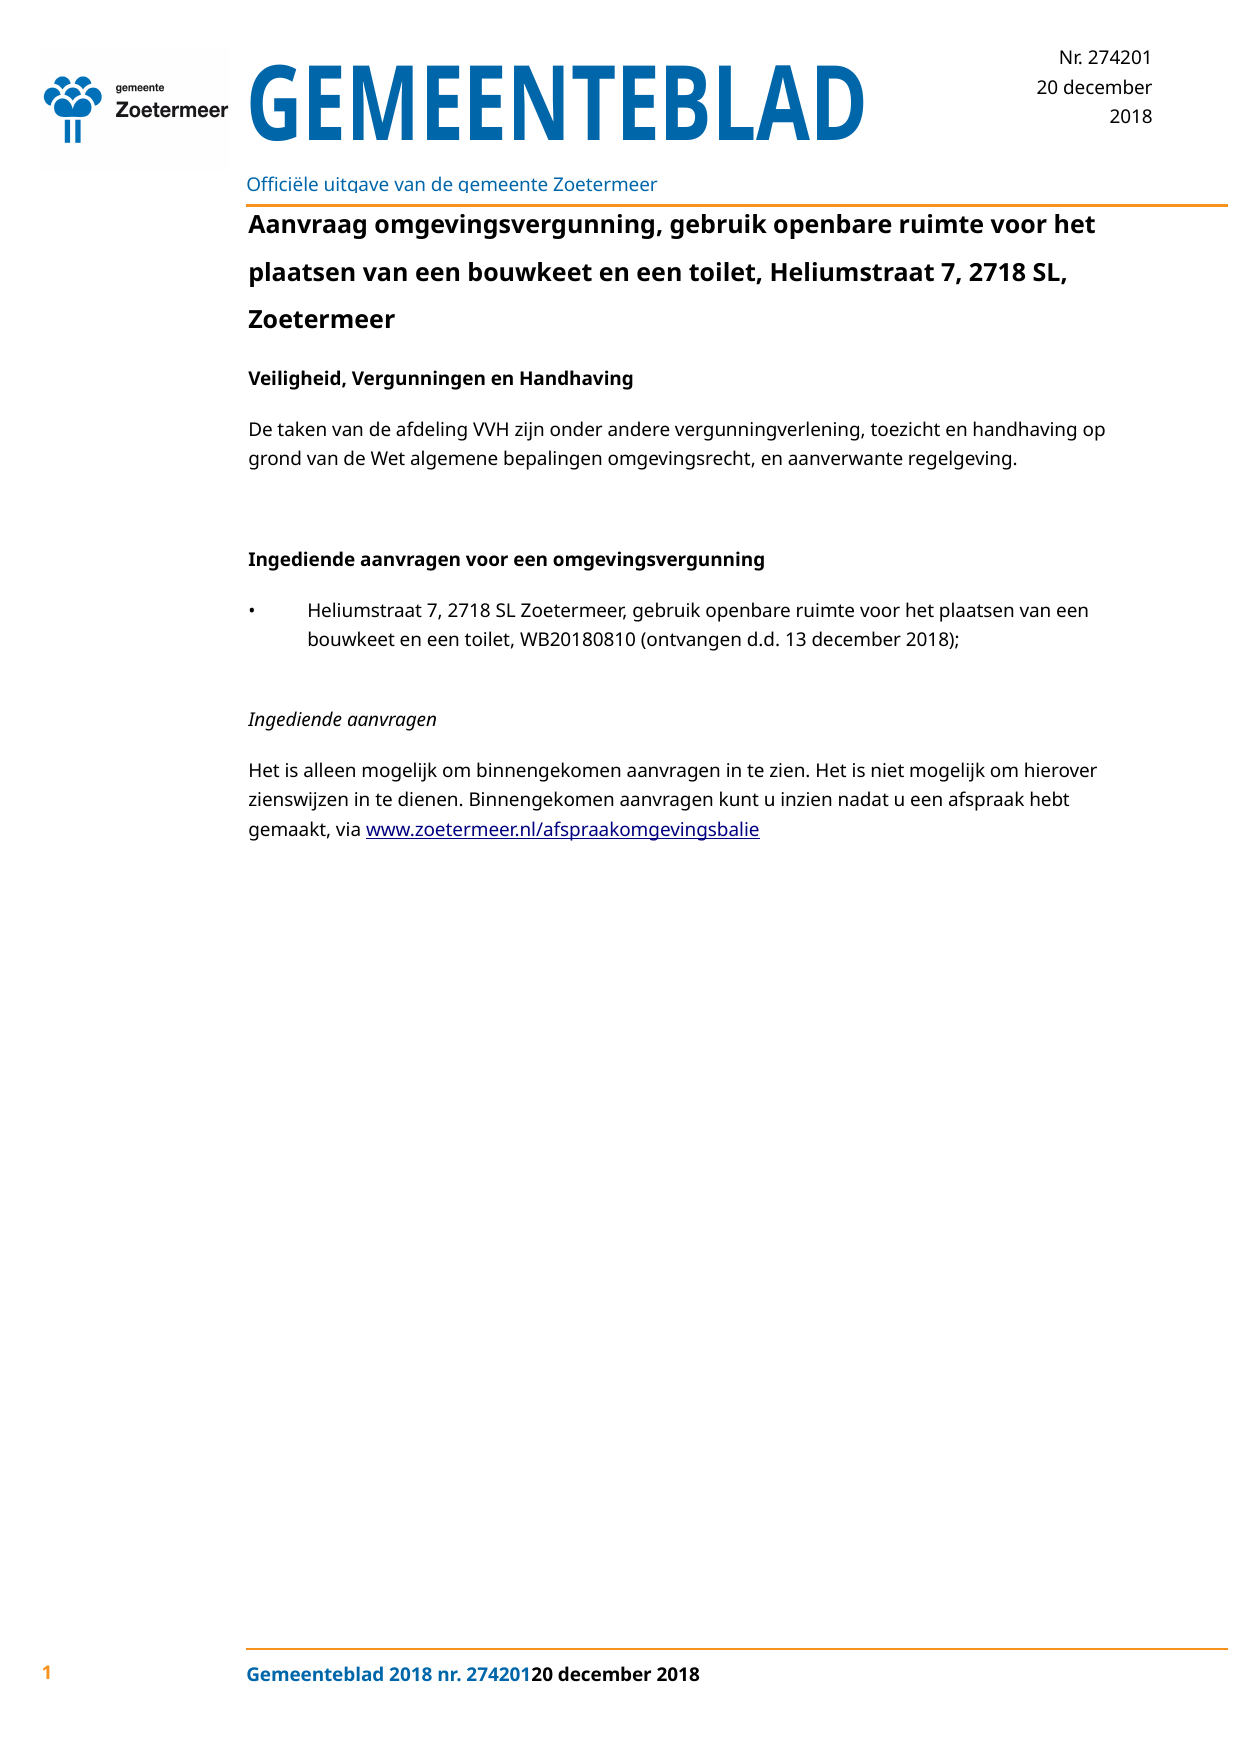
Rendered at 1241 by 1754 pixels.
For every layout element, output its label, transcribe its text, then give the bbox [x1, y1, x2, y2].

text De taken van de afdeling VVH zijn onder andere vergunningverlening, toezicht en handhaving op grond van de Wet algemene bepalingen omgevingsrecht, en aanverwante regelgeving. [248, 416, 1152, 471]
text Het is alleen mogelijk om binnengekomen aanvragen in te zien. Het is niet mogelijk om hierover zienswijzen in te dienen. Binnengekomen aanvragen kunt u inzien nadat u een afspraak hebt gemaakt, via www.zoetermeer.nl/afspraakomgevingsbalie [248, 757, 1152, 842]
text Aanvraag omgevingsvergunning, gebruik openbare ruimte voor het plaatsen van een bouwkeet en een toilet, Heliumstraat 7, 2718 SL, Zoetermeer [248, 207, 1152, 336]
text Ingediende aanvragen [248, 706, 1152, 732]
text Ingediende aanvragen voor een omgevingsvergunning [248, 546, 1152, 572]
list Heliumstraat 7, 2718 SL Zoetermeer, gebruik openbare ruimte voor het plaatsen van een bouwkeet en een toilet, WB20180810 (ontvangen d.d. 13 december 2018); [248, 597, 1152, 652]
text Veiligheid, Vergunningen en Handhaving [248, 366, 1152, 391]
picture [41, 47, 231, 172]
